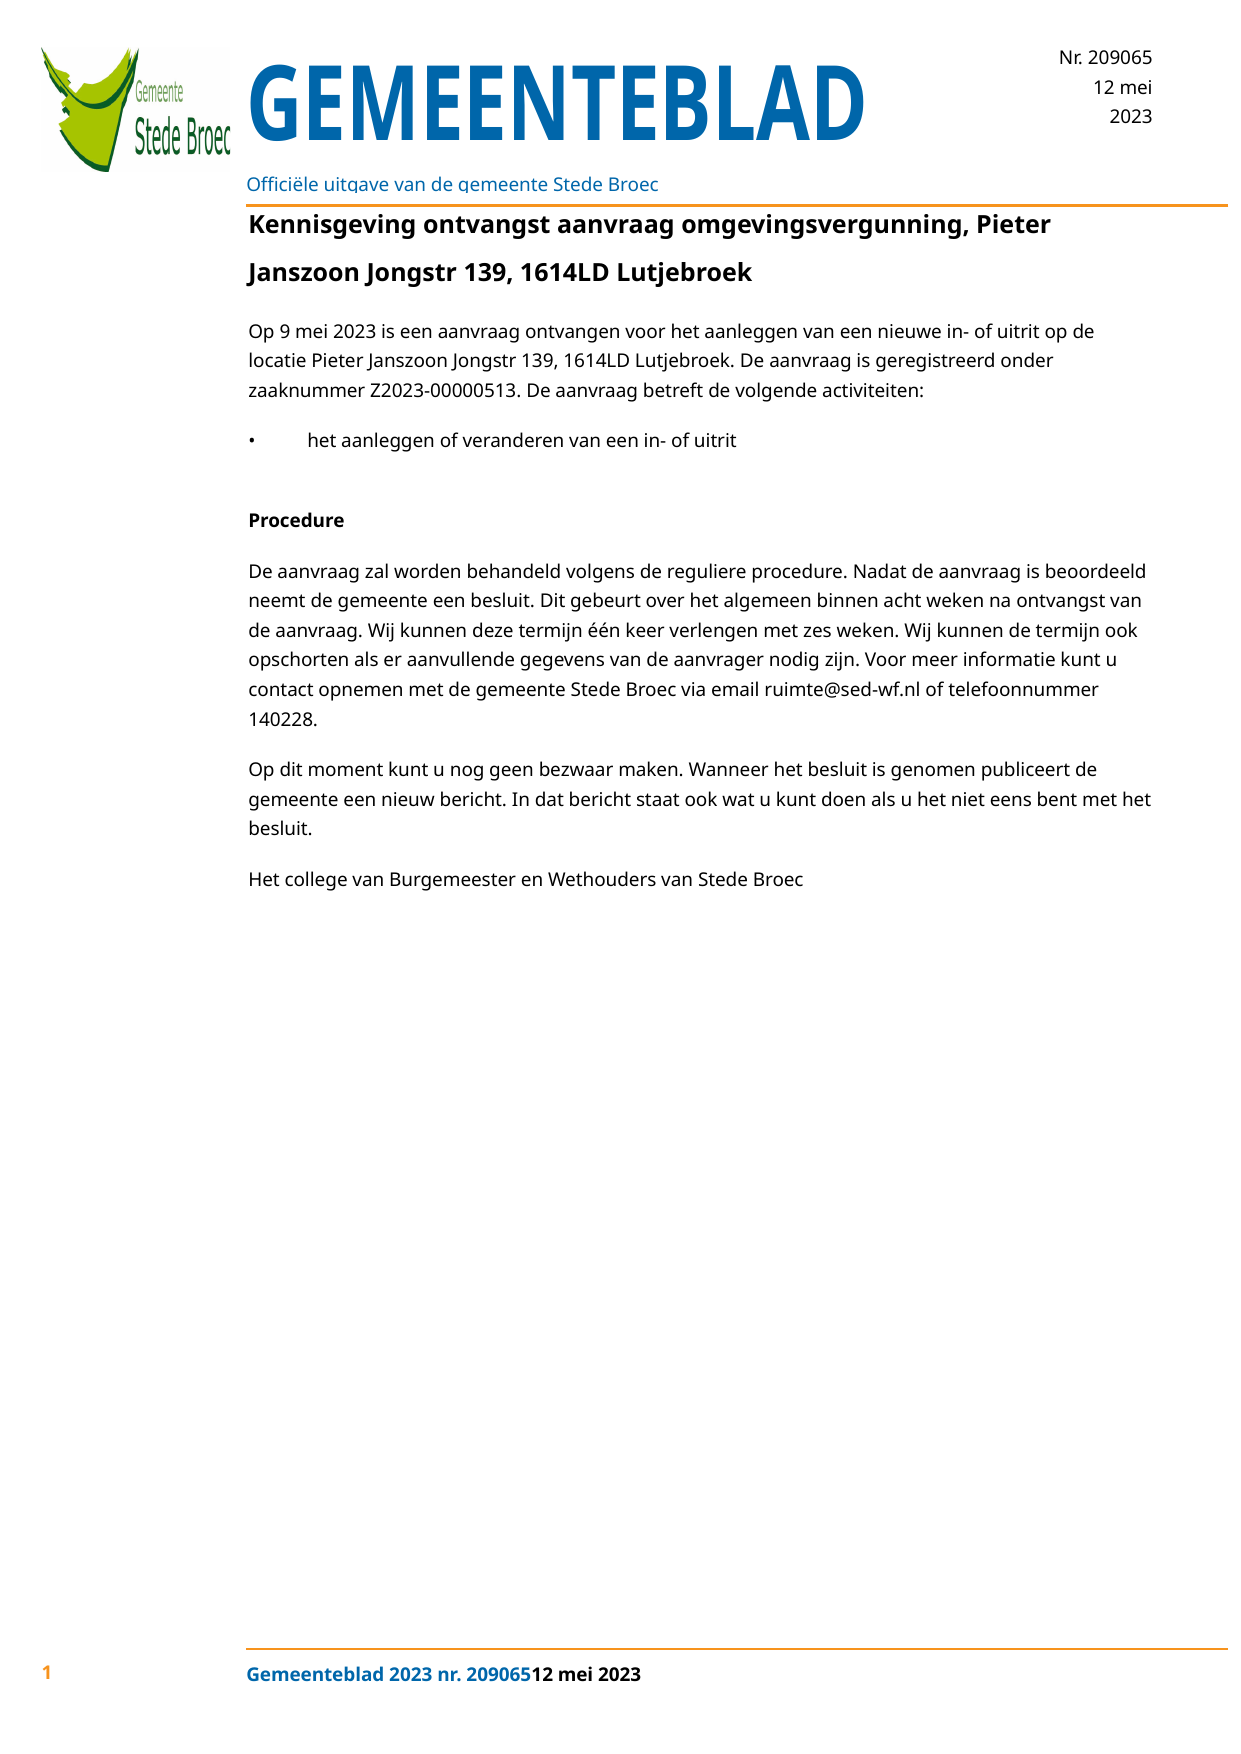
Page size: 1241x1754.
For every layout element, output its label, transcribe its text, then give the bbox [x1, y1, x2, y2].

text Het college van Burgemeester en Wethouders van Stede Broec [248, 866, 1152, 892]
text Op 9 mei 2023 is een aanvraag ontvangen voor het aanleggen van een nieuwe in- of uitrit op de locatie Pieter Janszoon Jongstr 139, 1614LD Lutjebroek. De aanvraag is geregistreerd onder zaaknummer Z2023-00000513. De aanvraag betreft de volgende activiteiten: [248, 318, 1152, 403]
text Kennisgeving ontvangst aanvraag omgevingsvergunning, Pieter Janszoon Jongstr 139, 1614LD Lutjebroek [248, 207, 1152, 288]
text Procedure [248, 507, 1152, 533]
text De aanvraag zal worden behandeld volgens de reguliere procedure. Nadat de aanvraag is beoordeeld neemt de gemeente een besluit. Dit gebeurt over het algemeen binnen acht weken na ontvangst van de aanvraag. Wij kunnen deze termijn één keer verlengen met zes weken. Wij kunnen de termijn ook opschorten als er aanvullende gegevens van de aanvrager nodig zijn. Voor meer informatie kunt u contact opnemen met de gemeente Stede Broec via email ruimte@sed-wf.nl of telefoonnummer 140228. [248, 558, 1152, 732]
list het aanleggen of veranderen van een in- of uitrit [248, 427, 1152, 453]
text Op dit moment kunt u nog geen bezwaar maken. Wanneer het besluit is genomen publiceert de gemeente een nieuw bericht. In dat bericht staat ook wat u kunt doen als u het niet eens bent met het besluit. [248, 756, 1152, 841]
picture [41, 47, 231, 172]
